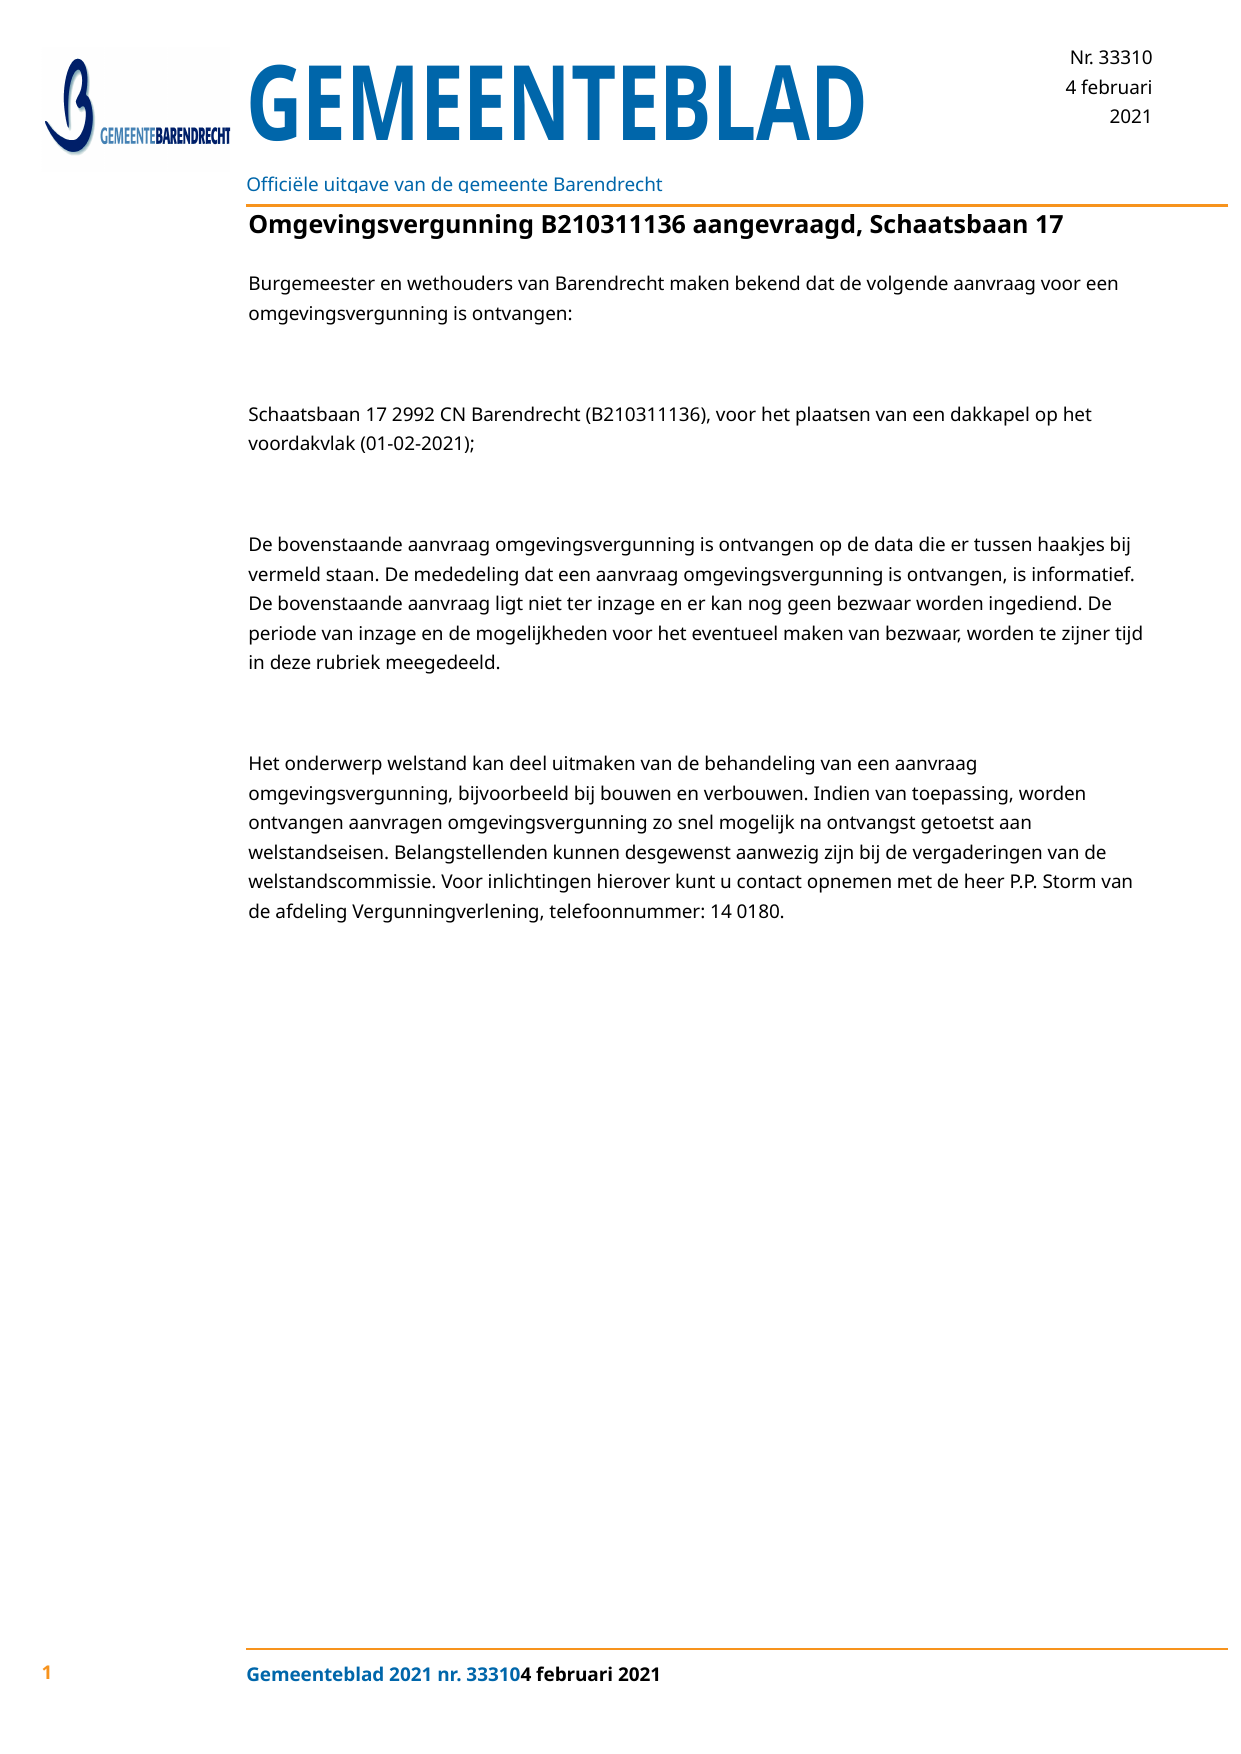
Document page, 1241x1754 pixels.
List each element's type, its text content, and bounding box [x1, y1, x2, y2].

text Burgemeester en wethouders van Barendrecht maken bekend dat de volgende aanvraag voor een omgevingsvergunning is ontvangen: [248, 270, 1152, 326]
text De bovenstaande aanvraag omgevingsvergunning is ontvangen op de data die er tussen haakjes bij vermeld staan. De mededeling dat een aanvraag omgevingsvergunning is ontvangen, is informatief. De bovenstaande aanvraag ligt niet ter inzage en er kan nog geen bezwaar worden ingediend. De periode van inzage en de mogelijkheden voor het eventueel maken van bezwaar, worden te zijner tijd in deze rubriek meegedeeld. [248, 531, 1152, 675]
text Schaatsbaan 17 2992 CN Barendrecht (B210311136), voor het plaatsen van een dakkapel op het voordakvlak (01-02-2021); [248, 401, 1152, 456]
picture [41, 47, 231, 172]
text Omgevingsvergunning B210311136 aangevraagd, Schaatsbaan 17 [248, 207, 1152, 241]
text Het onderwerp welstand kan deel uitmaken van de behandeling van een aanvraag omgevingsvergunning, bijvoorbeeld bij bouwen en verbouwen. Indien van toepassing, worden ontvangen aanvragen omgevingsvergunning zo snel mogelijk na ontvangst getoetst aan welstandseisen. Belangstellenden kunnen desgewenst aanwezig zijn bij de vergaderingen van de welstandscommissie. Voor inlichtingen hierover kunt u contact opnemen met de heer P.P. Storm van de afdeling Vergunningverlening, telefoonnummer: 14 0180. [248, 750, 1152, 924]
